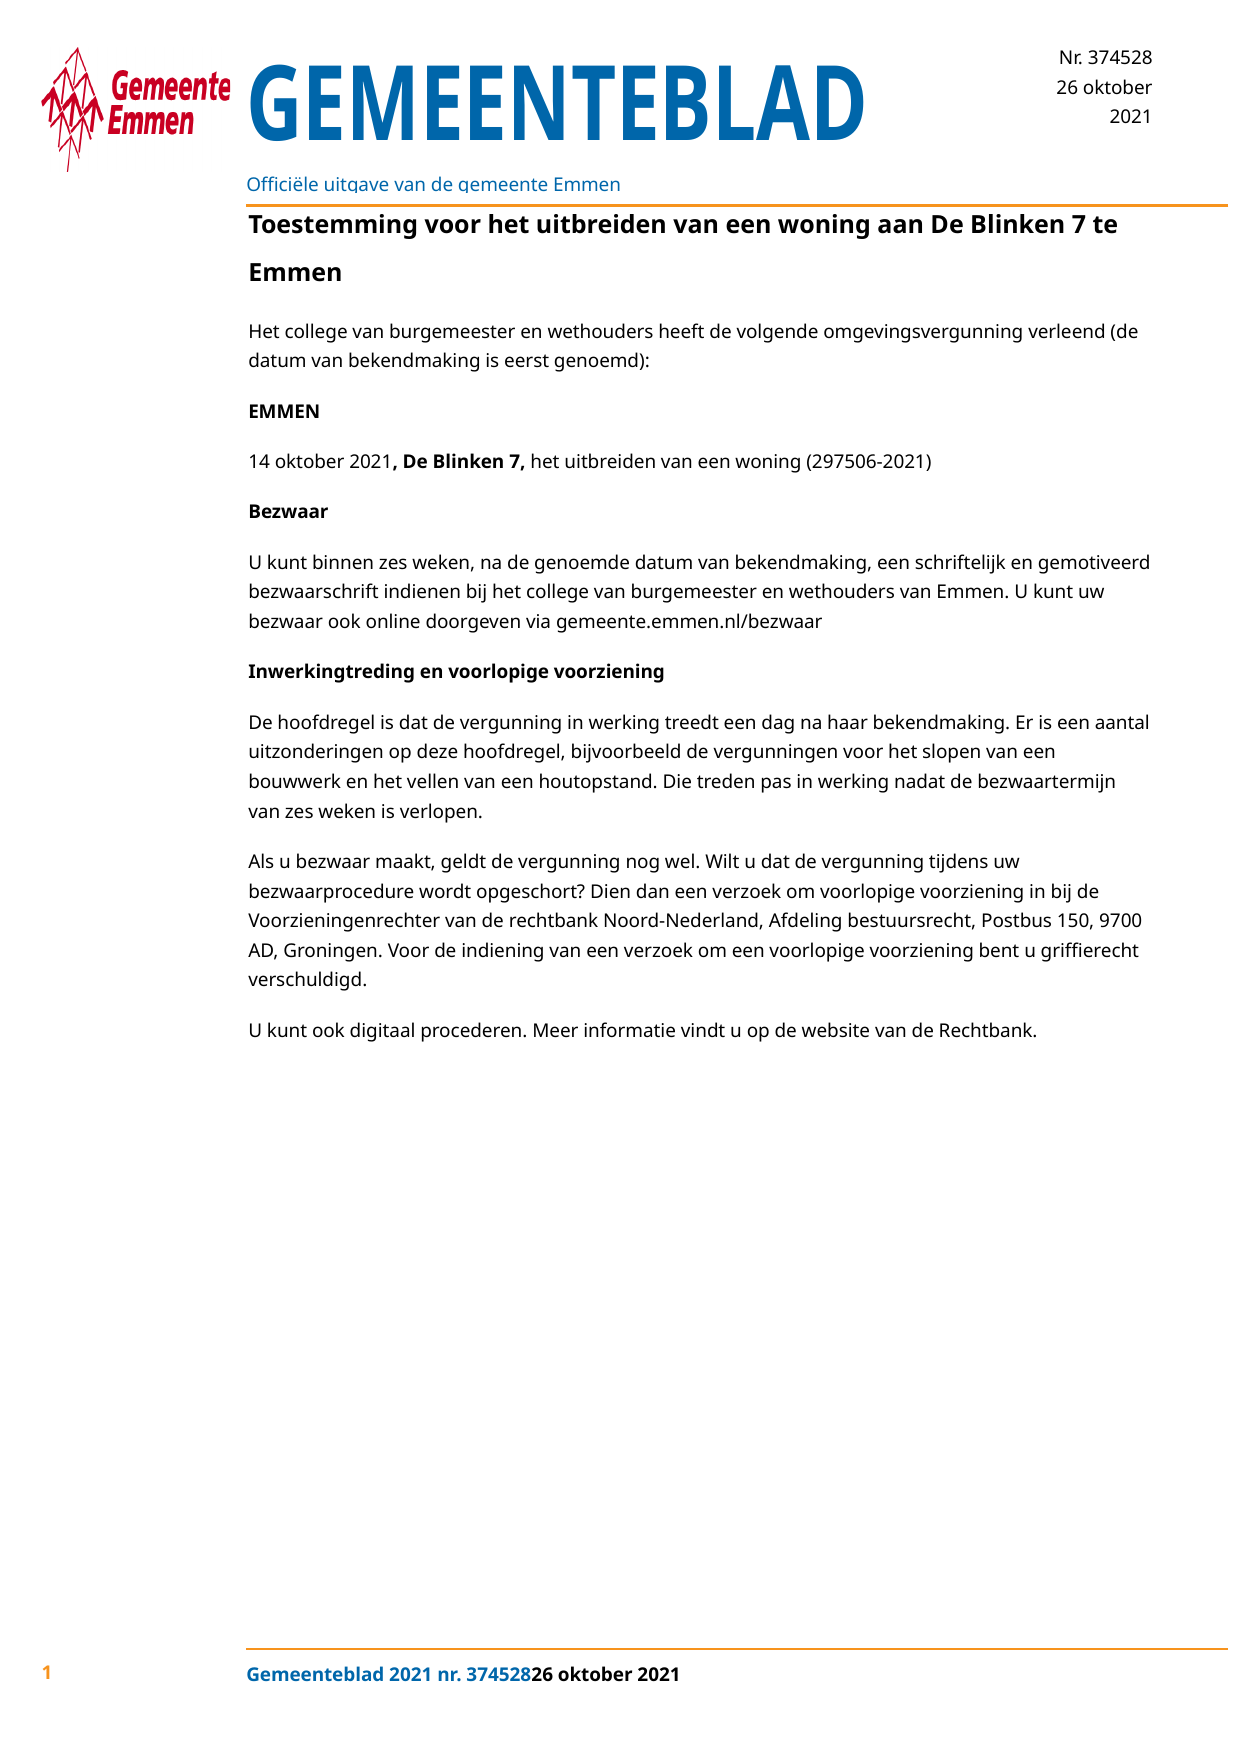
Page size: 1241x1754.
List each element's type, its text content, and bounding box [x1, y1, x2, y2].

text 14 oktober 2021, De Blinken 7, het uitbreiden van een woning (297506-2021) [248, 448, 1152, 474]
text Inwerkingtreding en voorlopige voorziening [248, 659, 1152, 684]
text Bezwaar [248, 499, 1152, 524]
text U kunt ook digitaal procederen. Meer informatie vindt u op de website van de Rechtbank. [248, 1017, 1152, 1043]
text Als u bezwaar maakt, geldt de vergunning nog wel. Wilt u dat de vergunning tijdens uw bezwaarprocedure wordt opgeschort? Dien dan een verzoek om voorlopige voorziening in bij de Voorzieningenrechter van de rechtbank Noord-Nederland, Afdeling bestuursrecht, Postbus 150, 9700 AD, Groningen. Voor de indiening van een verzoek om een voorlopige voorziening bent u griffierecht verschuldigd. [248, 848, 1152, 992]
text Het college van burgemeester en wethouders heeft de volgende omgevingsvergunning verleend (de datum van bekendmaking is eerst genoemd): [248, 318, 1152, 373]
text De hoofdregel is dat de vergunning in werking treedt een dag na haar bekendmaking. Er is een aantal uitzonderingen op deze hoofdregel, bijvoorbeeld de vergunningen voor het slopen van een bouwwerk en het vellen van een houtopstand. Die treden pas in werking nadat de bezwaartermijn van zes weken is verlopen. [248, 709, 1152, 824]
text U kunt binnen zes weken, na de genoemde datum van bekendmaking, een schriftelijk en gemotiveerd bezwaarschrift indienen bij het college van burgemeester en wethouders van Emmen. U kunt uw bezwaar ook online doorgeven via gemeente.emmen.nl/bezwaar [248, 549, 1152, 634]
text EMMEN [248, 398, 1152, 424]
text Toestemming voor het uitbreiden van een woning aan De Blinken 7 te Emmen [248, 207, 1152, 288]
picture [41, 47, 231, 172]
